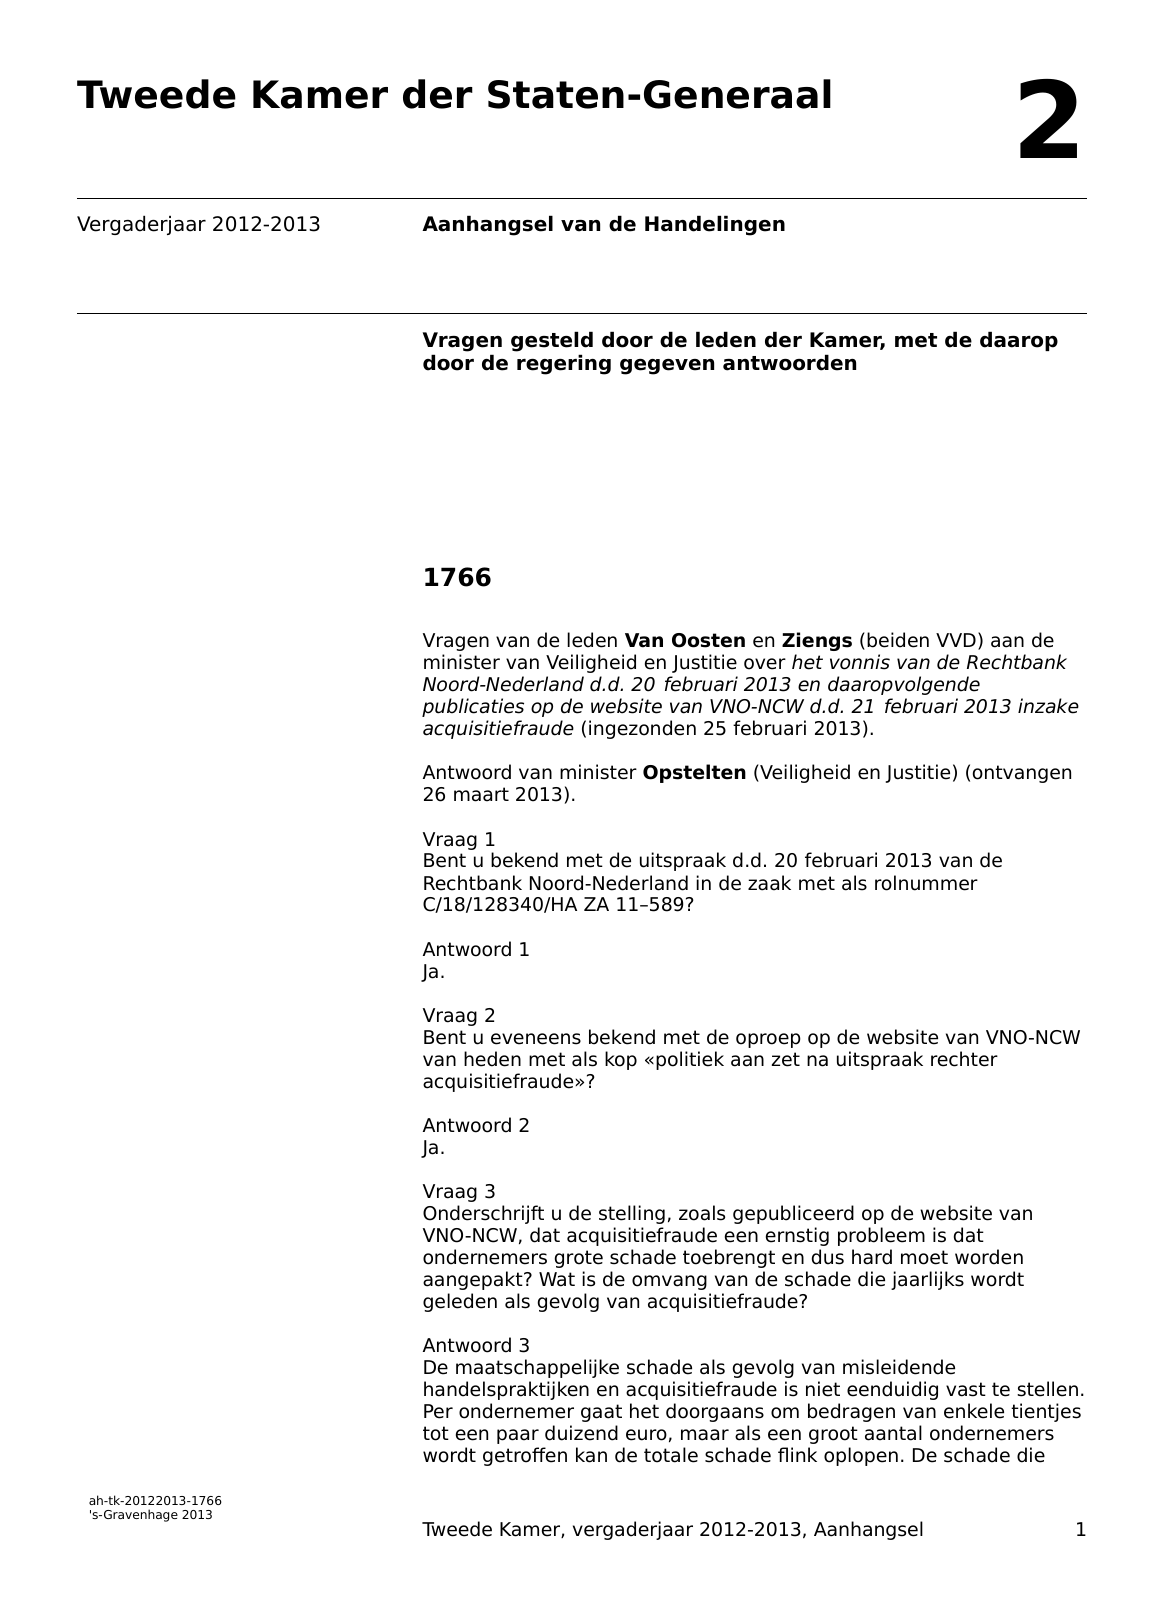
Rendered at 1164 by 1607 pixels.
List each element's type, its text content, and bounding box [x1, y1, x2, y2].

table_cell Aanhangsel van de Handelingen [422, 199, 1087, 313]
table_cell Vragen gesteld door de leden der Kamer, met de daarop door de regering gegeven antwoorden [422, 314, 1087, 375]
table_header Tweede Kamer der Staten-Generaal [77, 59, 886, 198]
table_cell Vergaderjaar 2012-2013 [77, 199, 422, 313]
text Onderschrijft u de stelling, zoals gepubliceerd op de website van VNO-NCW, dat acquisitiefraude een ernstig probleem is dat ondernemers grote schade toebrengt en dus hard moet worden aangepakt? Wat is de omvang van de schade die jaarlijks wordt geleden als gevolg van acquisitiefraude? [422, 1203, 1087, 1313]
table_cell [77, 314, 422, 375]
text 's-Gravenhage 2013 [88, 1508, 323, 1522]
text Vraag 2 [422, 1005, 1087, 1027]
text Antwoord 3 [422, 1335, 1087, 1357]
text Antwoord 1 [422, 938, 1087, 961]
text Ja. [422, 961, 1087, 982]
text 1766 [422, 563, 1087, 592]
text Bent u eveneens bekend met de oproep op de website van VNO-NCW van heden met als kop «politiek aan zet na uitspraak rechter acquisitiefraude»? [422, 1027, 1087, 1093]
text Vraag 3 [422, 1181, 1087, 1203]
text Ja. [422, 1137, 1087, 1159]
text Bent u bekend met de uitspraak d.d. 20 februari 2013 van de Rechtbank Noord-Nederland in de zaak met als rolnummer C/18/128340/HA ZA 11–589? [422, 850, 1087, 916]
text De maatschappelijke schade als gevolg van misleidende handelspraktijken en acquisitiefraude is niet eenduidig vast te stellen. Per ondernemer gaat het doorgaans om bedragen van enkele tientjes tot een paar duizend euro, maar als een groot aantal ondernemers wordt getroffen kan de totale schade flink oplopen. De schade die [422, 1357, 1087, 1467]
text ah-tk-20122013-1766 [88, 1494, 323, 1508]
text Vragen van de leden Van Oosten en Ziengs (beiden VVD) aan de minister van Veiligheid en Justitie over het vonnis van de Rechtbank Noord-Nederland d.d. 20 februari 2013 en daaropvolgende publicaties op de website van VNO-NCW d.d. 21 februari 2013 inzake acquisitiefraude (ingezonden 25 februari 2013). [422, 630, 1087, 740]
text Antwoord van minister Opstelten (Veiligheid en Justitie) (ontvangen 26 maart 2013). [422, 762, 1087, 806]
text Antwoord 2 [422, 1115, 1087, 1137]
text Vraag 1 [422, 828, 1087, 850]
table_header 2 [886, 59, 1087, 198]
